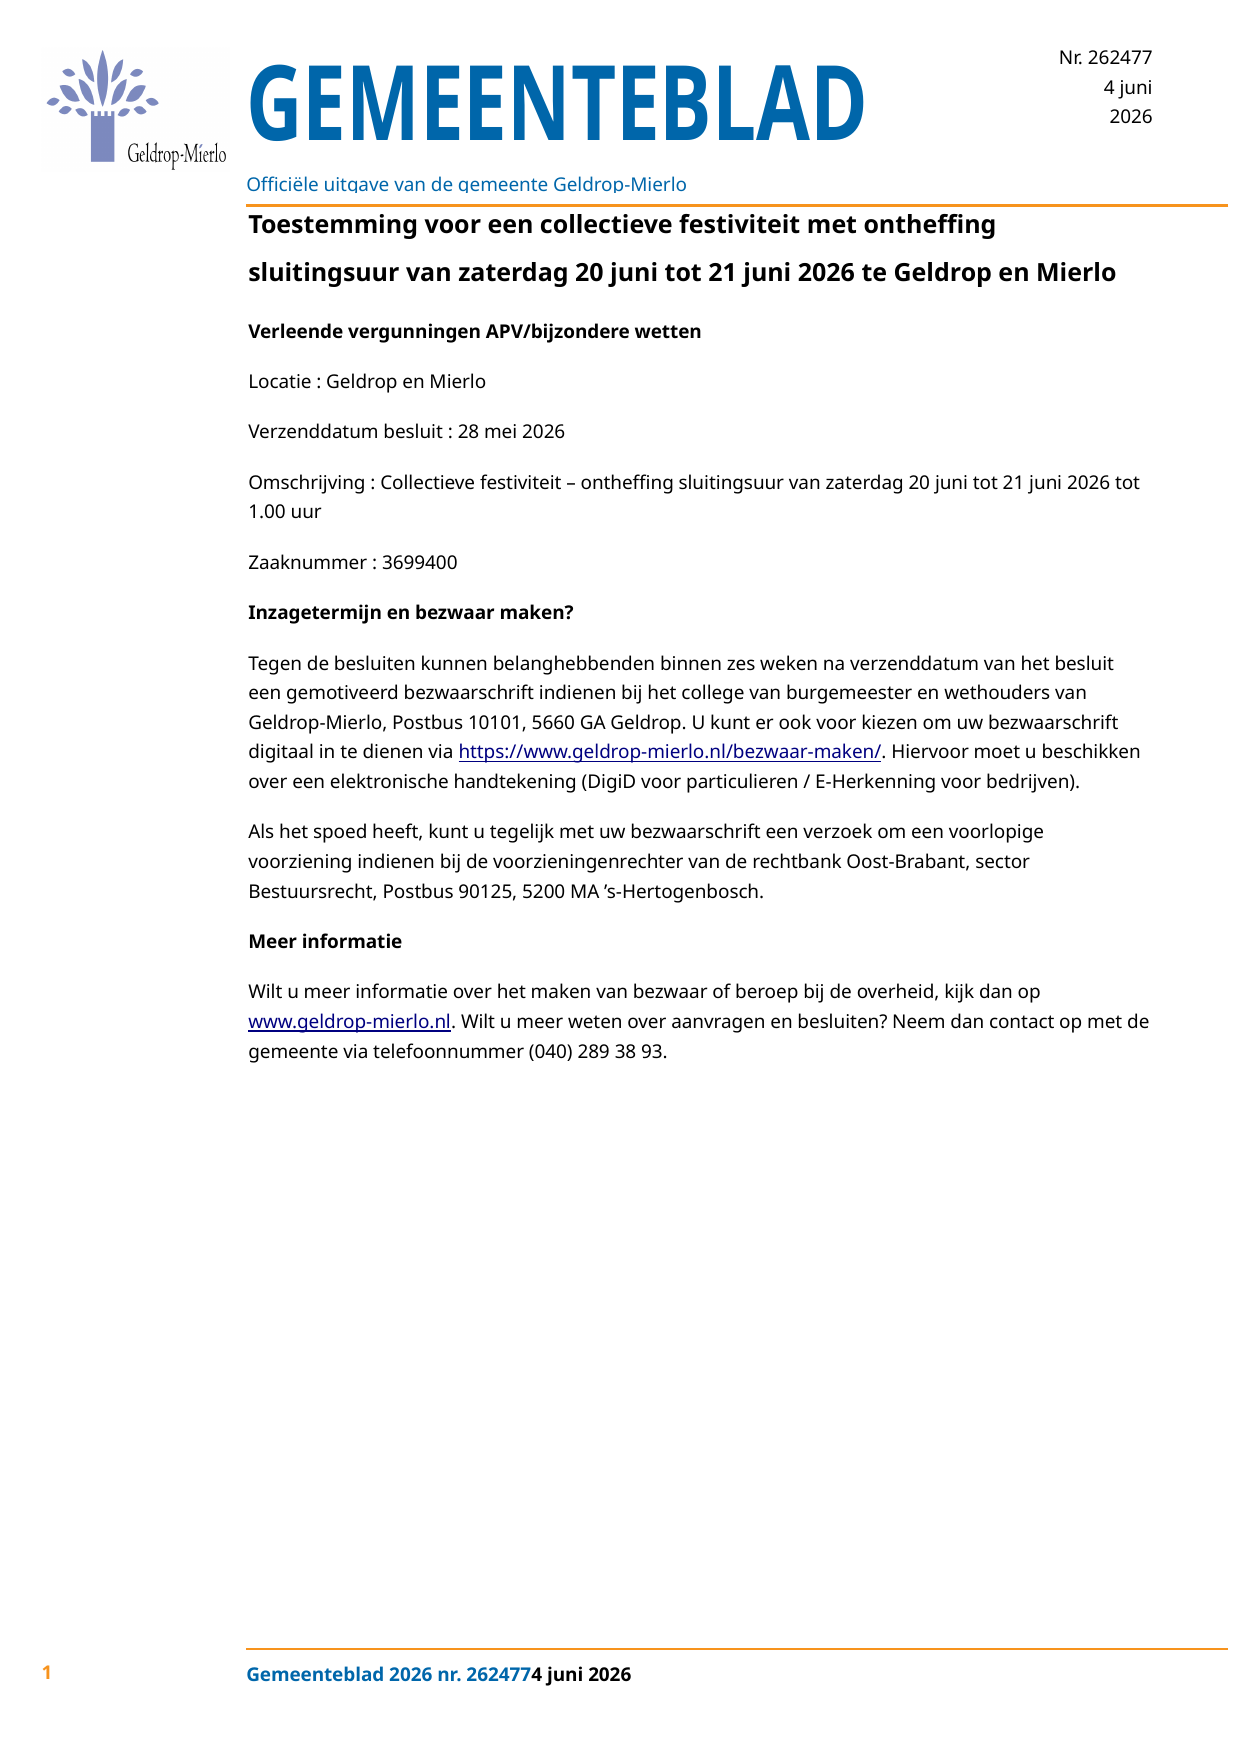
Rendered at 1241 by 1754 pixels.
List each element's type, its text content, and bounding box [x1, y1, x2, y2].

text Verleende vergunningen APV/bijzondere wetten [248, 318, 1152, 344]
text Tegen de besluiten kunnen belanghebbenden binnen zes weken na verzenddatum van het besluit een gemotiveerd bezwaarschrift indienen bij het college van burgemeester en wethouders van Geldrop-Mierlo, Postbus 10101, 5660 GA Geldrop. U kunt er ook voor kiezen om uw bezwaarschrift digitaal in te dienen via https://www.geldrop-mierlo.nl/bezwaar-maken/. Hiervoor moet u beschikken over een elektronische handtekening (DigiD voor particulieren / E-Herkenning voor bedrijven). [248, 650, 1152, 794]
text Locatie : Geldrop en Mierlo [248, 368, 1152, 394]
text Zaaknummer : 3699400 [248, 549, 1152, 575]
text Meer informatie [248, 928, 1152, 954]
picture [41, 47, 231, 172]
text Inzagetermijn en bezwaar maken? [248, 599, 1152, 625]
text Als het spoed heeft, kunt u tegelijk met uw bezwaarschrift een verzoek om een voorlopige voorziening indienen bij de voorzieningenrechter van de rechtbank Oost-Brabant, sector Bestuursrecht, Postbus 90125, 5200 MA ’s-Hertogenbosch. [248, 819, 1152, 904]
text Toestemming voor een collectieve festiviteit met ontheffing sluitingsuur van zaterdag 20 juni tot 21 juni 2026 te Geldrop en Mierlo [248, 207, 1152, 288]
text Wilt u meer informatie over het maken van bezwaar of beroep bij de overheid, kijk dan op www.geldrop-mierlo.nl. Wilt u meer weten over aanvragen en besluiten? Neem dan contact op met de gemeente via telefoonnummer (040) 289 38 93. [248, 979, 1152, 1064]
text Verzenddatum besluit : 28 mei 2026 [248, 419, 1152, 444]
text Omschrijving : Collectieve festiviteit – ontheffing sluitingsuur van zaterdag 20 juni tot 21 juni 2026 tot 1.00 uur [248, 469, 1152, 524]
